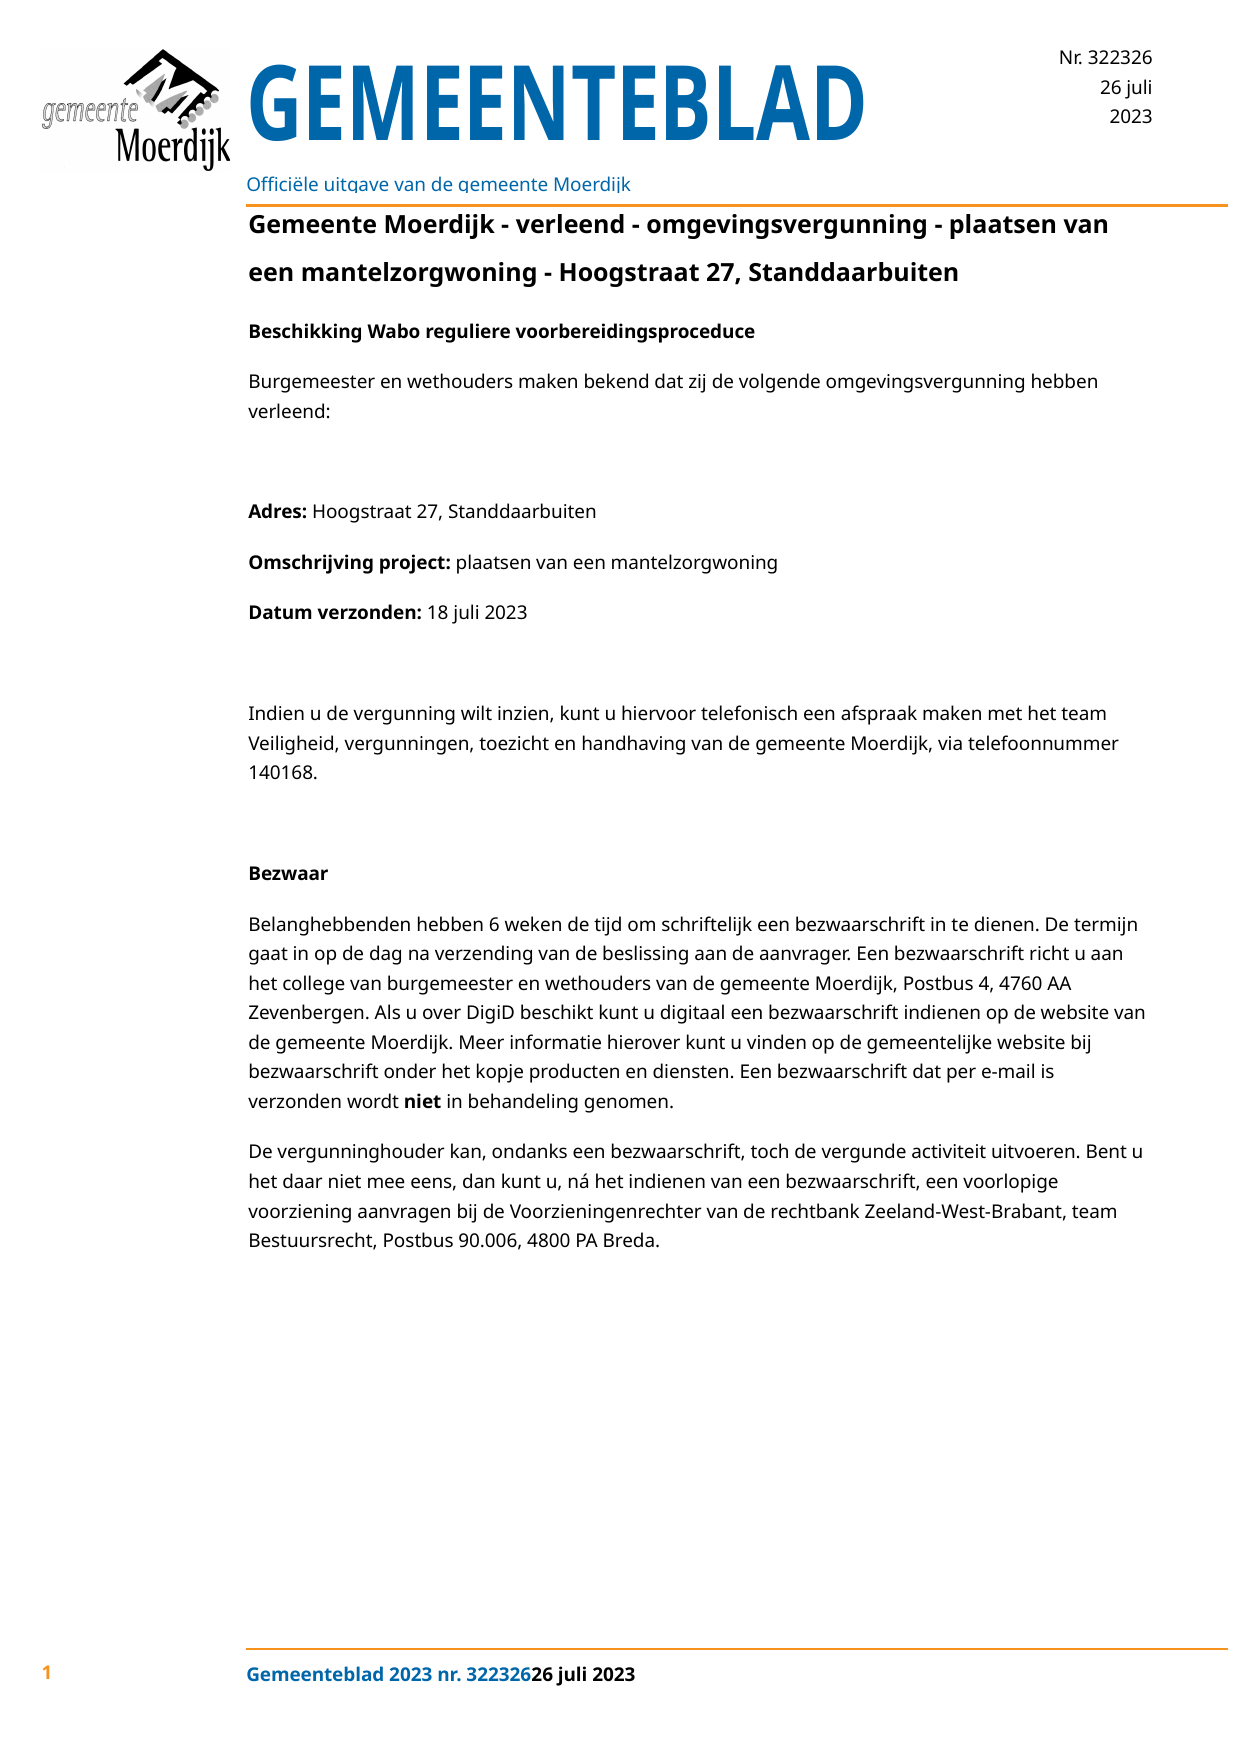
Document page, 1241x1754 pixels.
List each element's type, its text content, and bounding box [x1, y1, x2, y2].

text Beschikking Wabo reguliere voorbereidingsproceduce [248, 318, 1152, 344]
text De vergunninghouder kan, ondanks een bezwaarschrift, toch de vergunde activiteit uitvoeren. Bent u het daar niet mee eens, dan kunt u, ná het indienen van een bezwaarschrift, een voorlopige voorziening aanvragen bij de Voorzieningenrechter van de rechtbank Zeeland-West-Brabant, team Bestuursrecht, Postbus 90.006, 4800 PA Breda. [248, 1139, 1152, 1253]
text Belanghebbenden hebben 6 weken de tijd om schriftelijk een bezwaarschrift in te dienen. De termijn gaat in op de dag na verzending van de beslissing aan de aanvrager. Een bezwaarschrift richt u aan het college van burgemeester en wethouders van de gemeente Moerdijk, Postbus 4, 4760 AA Zevenbergen. Als u over DigiD beschikt kunt u digitaal een bezwaarschrift indienen op de website van de gemeente Moerdijk. Meer informatie hierover kunt u vinden op de gemeentelijke website bij bezwaarschrift onder het kopje producten en diensten. Een bezwaarschrift dat per e-mail is verzonden wordt niet in behandeling genomen. [248, 911, 1152, 1114]
text Omschrijving project: plaatsen van een mantelzorgwoning [248, 549, 1152, 575]
text Bezwaar [248, 860, 1152, 886]
text Indien u de vergunning wilt inzien, kunt u hiervoor telefonisch een afspraak maken met het team Veiligheid, vergunningen, toezicht en handhaving van de gemeente Moerdijk, via telefoonnummer 140168. [248, 700, 1152, 785]
text Gemeente Moerdijk - verleend - omgevingsvergunning - plaatsen van een mantelzorgwoning - Hoogstraat 27, Standdaarbuiten [248, 207, 1152, 288]
text Adres: Hoogstraat 27, Standdaarbuiten [248, 499, 1152, 524]
text Datum verzonden: 18 juli 2023 [248, 599, 1152, 625]
text Burgemeester en wethouders maken bekend dat zij de volgende omgevingsvergunning hebben verleend: [248, 368, 1152, 424]
picture [41, 47, 231, 172]
